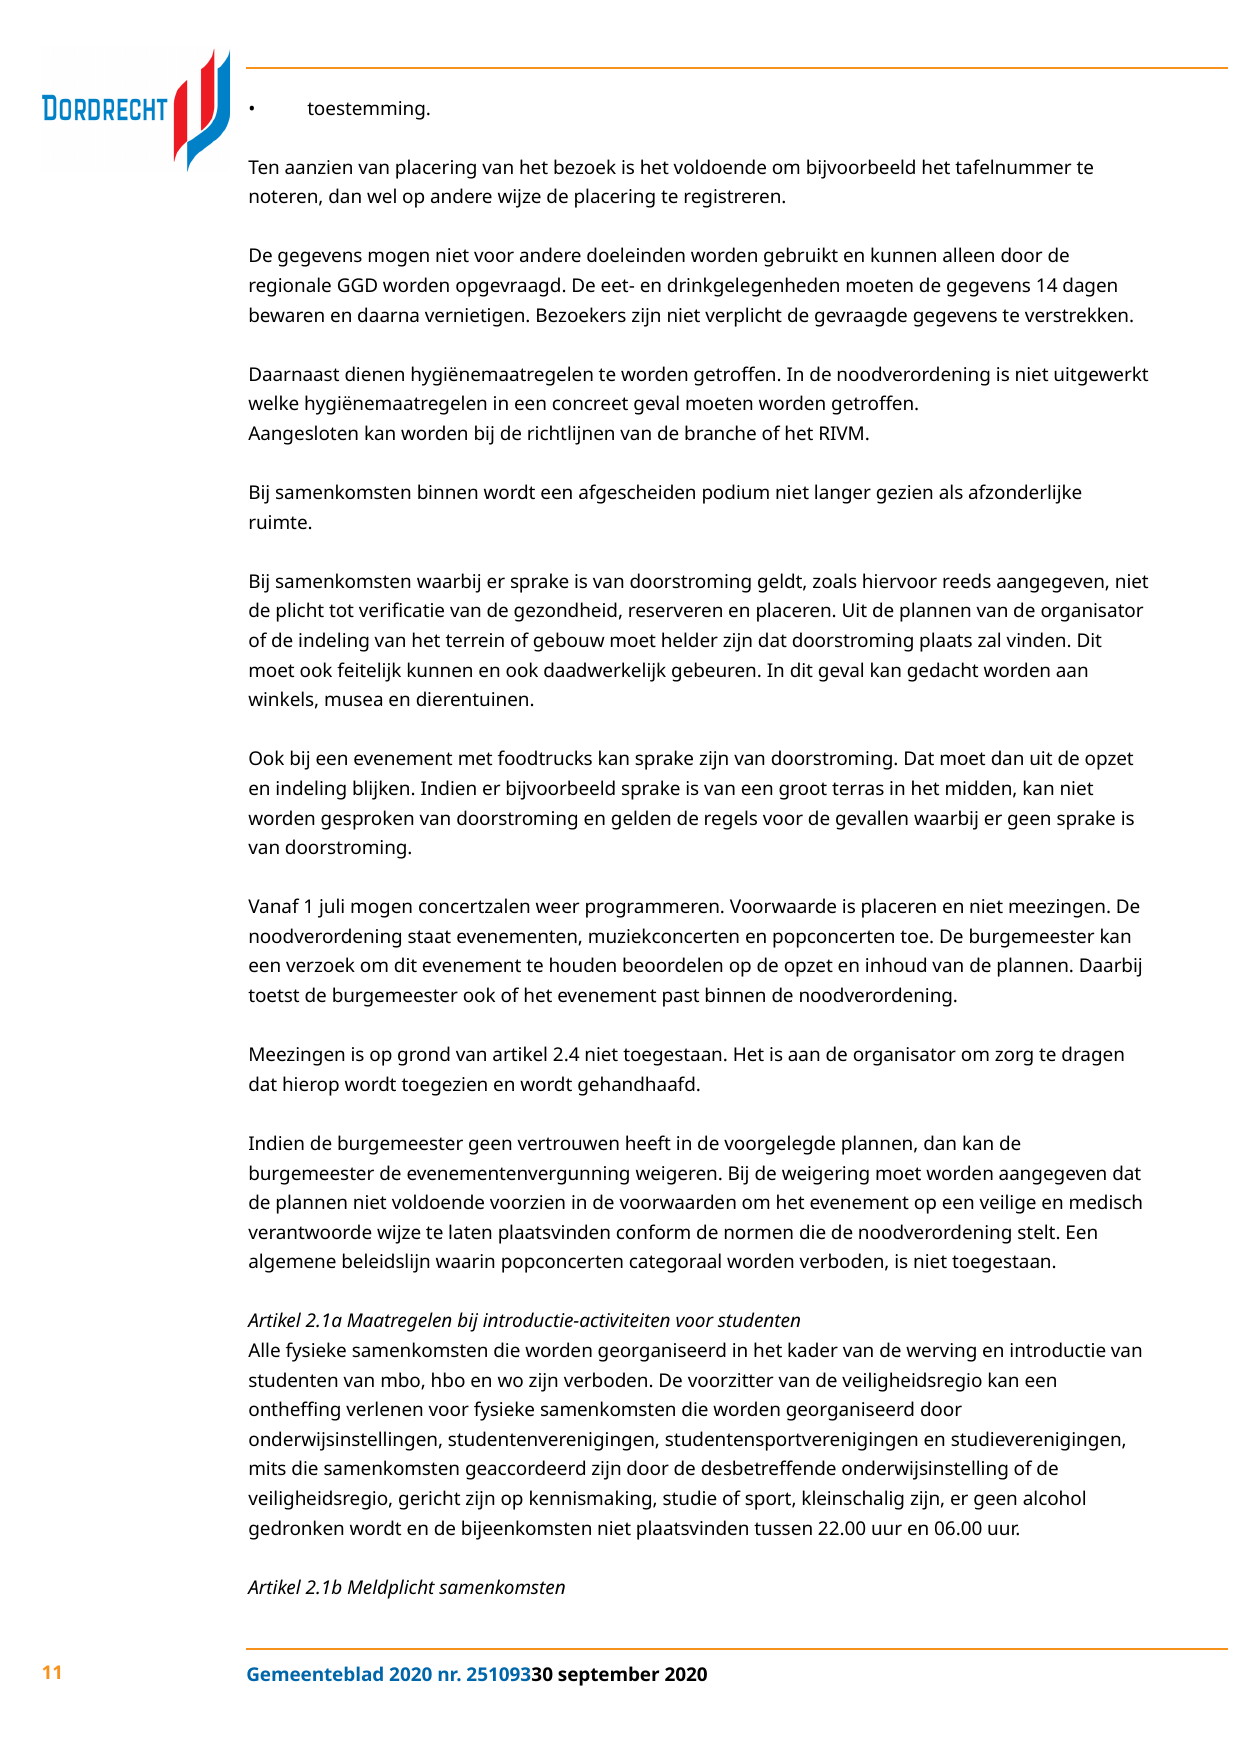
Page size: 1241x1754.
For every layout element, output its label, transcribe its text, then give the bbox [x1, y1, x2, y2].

text Daarnaast dienen hygiënemaatregelen te worden getroffen. In de noodverordening is niet uitgewerkt welke hygiënemaatregelen in een concreet geval moeten worden getroffen. [248, 361, 1152, 416]
text Bij samenkomsten waarbij er sprake is van doorstroming geldt, zoals hiervoor reeds aangegeven, niet de plicht tot verificatie van de gezondheid, reserveren en placeren. Uit de plannen van de organisator of de indeling van het terrein of gebouw moet helder zijn dat doorstroming plaats zal vinden. Dit moet ook feitelijk kunnen en ook daadwerkelijk gebeuren. In dit geval kan gedacht worden aan winkels, musea en dierentuinen. [248, 568, 1152, 712]
text Indien de burgemeester geen vertrouwen heeft in de voorgelegde plannen, dan kan de burgemeester de evenementenvergunning weigeren. Bij de weigering moet worden aangegeven dat de plannen niet voldoende voorzien in de voorwaarden om het evenement op een veilige en medisch verantwoorde wijze te laten plaatsvinden conform de normen die de noodverordening stelt. Een algemene beleidslijn waarin popconcerten categoraal worden verboden, is niet toegestaan. [248, 1130, 1152, 1274]
text Bij samenkomsten binnen wordt een afgescheiden podium niet langer gezien als afzonderlijke ruimte. [248, 479, 1152, 535]
picture [41, 47, 231, 172]
text Artikel 2.1b Meldplicht samenkomsten [248, 1574, 1152, 1600]
text De gegevens mogen niet voor andere doeleinden worden gebruikt en kunnen alleen door de regionale GGD worden opgevraagd. De eet- en drinkgelegenheden moeten de gegevens 14 dagen bewaren en daarna vernietigen. Bezoekers zijn niet verplicht de gevraagde gegevens te verstrekken. [248, 243, 1152, 328]
text Vanaf 1 juli mogen concertzalen weer programmeren. Voorwaarde is placeren en niet meezingen. De noodverordening staat evenementen, muziekconcerten en popconcerten toe. De burgemeester kan een verzoek om dit evenement te houden beoordelen op de opzet en inhoud van de plannen. Daarbij toetst de burgemeester ook of het evenement past binnen de noodverordening. [248, 893, 1152, 1008]
text Alle fysieke samenkomsten die worden georganiseerd in het kader van de werving en introductie van studenten van mbo, hbo en wo zijn verboden. De voorzitter van de veiligheidsregio kan een ontheffing verlenen voor fysieke samenkomsten die worden georganiseerd door onderwijsinstellingen, studentenverenigingen, studentensportverenigingen en studieverenigingen, mits die samenkomsten geaccordeerd zijn door de desbetreffende onderwijsinstelling of de veiligheidsregio, gericht zijn op kennismaking, studie of sport, kleinschalig zijn, er geen alcohol gedronken wordt en de bijeenkomsten niet plaatsvinden tussen 22.00 uur en 06.00 uur. [248, 1337, 1152, 1541]
text Artikel 2.1a Maatregelen bij introductie-activiteiten voor studenten [248, 1308, 1152, 1333]
text Ten aanzien van placering van het bezoek is het voldoende om bijvoorbeeld het tafelnummer te noteren, dan wel op andere wijze de placering te registreren. [248, 154, 1152, 209]
text Ook bij een evenement met foodtrucks kan sprake zijn van doorstroming. Dat moet dan uit de opzet en indeling blijken. Indien er bijvoorbeeld sprake is van een groot terras in het midden, kan niet worden gesproken van doorstroming en gelden de regels voor de gevallen waarbij er geen sprake is van doorstroming. [248, 746, 1152, 860]
text Aangesloten kan worden bij de richtlijnen van de branche of het RIVM. [248, 420, 1152, 446]
list toestemming. [248, 95, 1152, 121]
text Meezingen is op grond van artikel 2.4 niet toegestaan. Het is aan de organisator om zorg te dragen dat hierop wordt toegezien en wordt gehandhaafd. [248, 1041, 1152, 1097]
